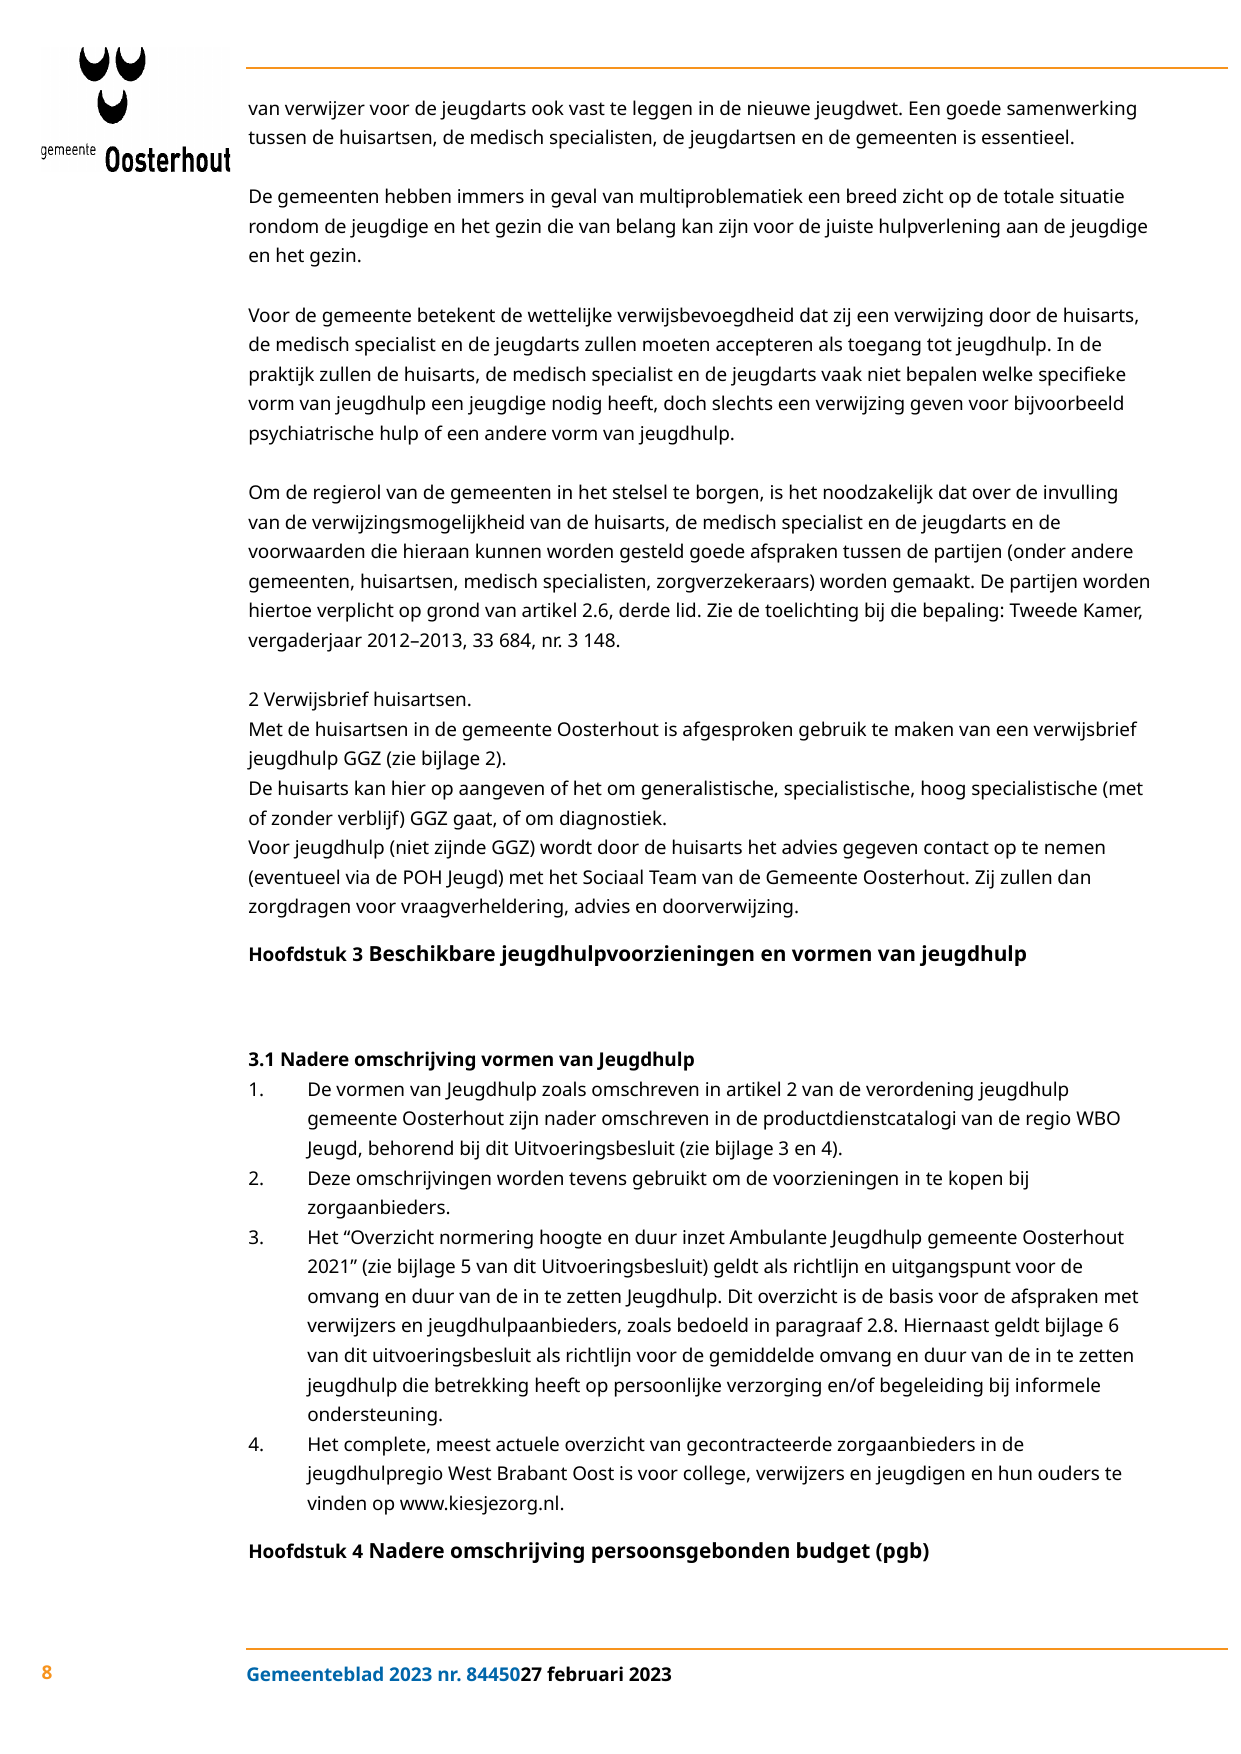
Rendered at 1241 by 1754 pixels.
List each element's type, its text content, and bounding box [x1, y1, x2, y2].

text Om de regierol van de gemeenten in het stelsel te borgen, is het noodzakelijk dat over de invulling van de verwijzingsmogelijkheid van de huisarts, de medisch specialist en de jeugdarts en de voorwaarden die hieraan kunnen worden gesteld goede afspraken tussen de partijen (onder andere gemeenten, huisartsen, medisch specialisten, zorgverzekeraars) worden gemaakt. De partijen worden hiertoe verplicht op grond van artikel 2.6, derde lid. Zie de toelichting bij die bepaling: Tweede Kamer, vergaderjaar 2012–2013, 33 684, nr. 3 148. [248, 479, 1152, 653]
text 2 Verwijsbrief huisartsen. [248, 686, 1152, 712]
text Voor de gemeente betekent de wettelijke verwijsbevoegdheid dat zij een verwijzing door de huisarts, de medisch specialist en de jeugdarts zullen moeten accepteren als toegang tot jeugdhulp. In de praktijk zullen de huisarts, de medisch specialist en de jeugdarts vaak niet bepalen welke specifieke vorm van jeugdhulp een jeugdige nodig heeft, doch slechts een verwijzing geven voor bijvoorbeeld psychiatrische hulp of een andere vorm van jeugdhulp. [248, 302, 1152, 446]
list Deze omschrijvingen worden tevens gebruikt om de voorzieningen in te kopen bij zorgaanbieders. [248, 1165, 1152, 1220]
list De vormen van Jeugdhulp zoals omschreven in artikel 2 van de verordening jeugdhulp gemeente Oosterhout zijn nader omschreven in de productdienstcatalogi van de regio WBO Jeugd, behorend bij dit Uitvoeringsbesluit (zie bijlage 3 en 4). [248, 1076, 1152, 1161]
text Met de huisartsen in de gemeente Oosterhout is afgesproken gebruik te maken van een verwijsbrief jeugdhulp GGZ (zie bijlage 2). [248, 716, 1152, 771]
text van verwijzer voor de jeugdarts ook vast te leggen in de nieuwe jeugdwet. Een goede samenwerking tussen de huisartsen, de medisch specialisten, de jeugdartsen en de gemeenten is essentieel. [248, 95, 1152, 150]
list Het complete, meest actuele overzicht van gecontracteerde zorgaanbieders in de jeugdhulpregio West Brabant Oost is voor college, verwijzers en jeugdigen en hun ouders te vinden op www.kiesjezorg.nl. [248, 1431, 1152, 1516]
text De gemeenten hebben immers in geval van multiproblematiek een breed zicht op de totale situatie rondom de jeugdige en het gezin die van belang kan zijn voor de juiste hulpverlening aan de jeugdige en het gezin. [248, 183, 1152, 268]
text De huisarts kan hier op aangeven of het om generalistische, specialistische, hoog specialistische (met of zonder verblijf) GGZ gaat, of om diagnostiek. [248, 775, 1152, 831]
text Hoofdstuk 4 Nadere omschrijving persoonsgebonden budget (pgb) [248, 1536, 1152, 1564]
picture [41, 47, 231, 172]
text Voor jeugdhulp (niet zijnde GGZ) wordt door de huisarts het advies gegeven contact op te nemen (eventueel via de POH Jeugd) met het Sociaal Team van de Gemeente Oosterhout. Zij zullen dan zorgdragen voor vraagverheldering, advies en doorverwijzing. [248, 834, 1152, 919]
list Het “Overzicht normering hoogte en duur inzet Ambulante Jeugdhulp gemeente Oosterhout 2021” (zie bijlage 5 van dit Uitvoeringsbesluit) geldt als richtlijn en uitgangspunt voor de omvang en duur van de in te zetten Jeugdhulp. Dit overzicht is de basis voor de afspraken met verwijzers en jeugdhulpaanbieders, zoals bedoeld in paragraaf 2.8. Hiernaast geldt bijlage 6 van dit uitvoeringsbesluit als richtlijn voor de gemiddelde omvang en duur van de in te zetten jeugdhulp die betrekking heeft op persoonlijke verzorging en/of begeleiding bij informele ondersteuning. [248, 1224, 1152, 1427]
text 3.1 Nadere omschrijving vormen van Jeugdhulp [248, 1046, 1152, 1072]
text Hoofdstuk 3 Beschikbare jeugdhulpvoorzieningen en vormen van jeugdhulp [248, 939, 1152, 968]
